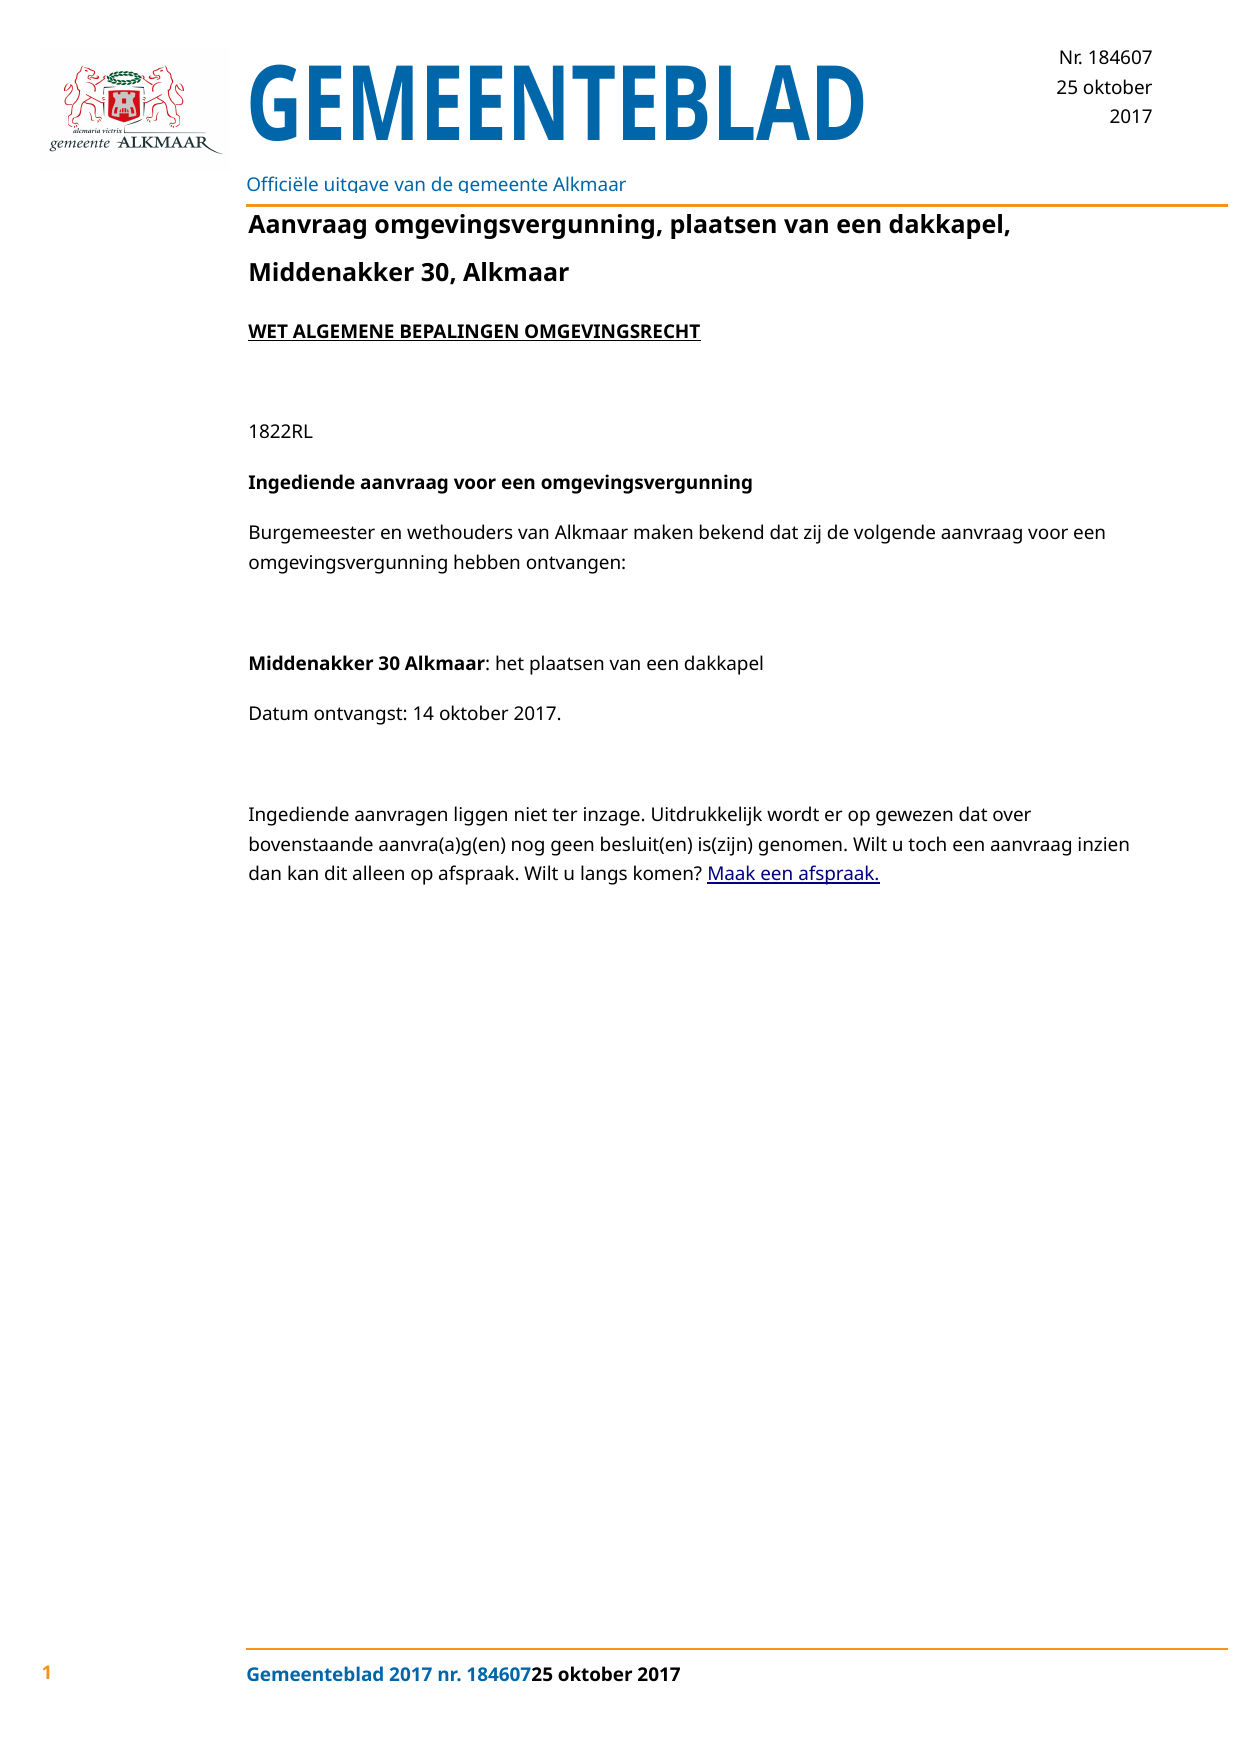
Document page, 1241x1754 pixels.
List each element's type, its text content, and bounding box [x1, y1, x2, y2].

text Ingediende aanvraag voor een omgevingsvergunning [248, 469, 1152, 495]
text Burgemeester en wethouders van Alkmaar maken bekend dat zij de volgende aanvraag voor een omgevingsvergunning hebben ontvangen: [248, 519, 1152, 575]
picture [41, 47, 231, 172]
text Middenakker 30 Alkmaar: het plaatsen van een dakkapel [248, 650, 1152, 676]
text Datum ontvangst: 14 oktober 2017. [248, 700, 1152, 726]
text 1822RL [248, 419, 1152, 444]
text Aanvraag omgevingsvergunning, plaatsen van een dakkapel, Middenakker 30, Alkmaar [248, 207, 1152, 288]
text Ingediende aanvragen liggen niet ter inzage. Uitdrukkelijk wordt er op gewezen dat over bovenstaande aanvra(a)g(en) nog geen besluit(en) is(zijn) genomen. Wilt u toch een aanvraag inzien dan kan dit alleen op afspraak. Wilt u langs komen? Maak een afspraak. [248, 801, 1152, 886]
text WET ALGEMENE BEPALINGEN OMGEVINGSRECHT [248, 318, 1152, 344]
